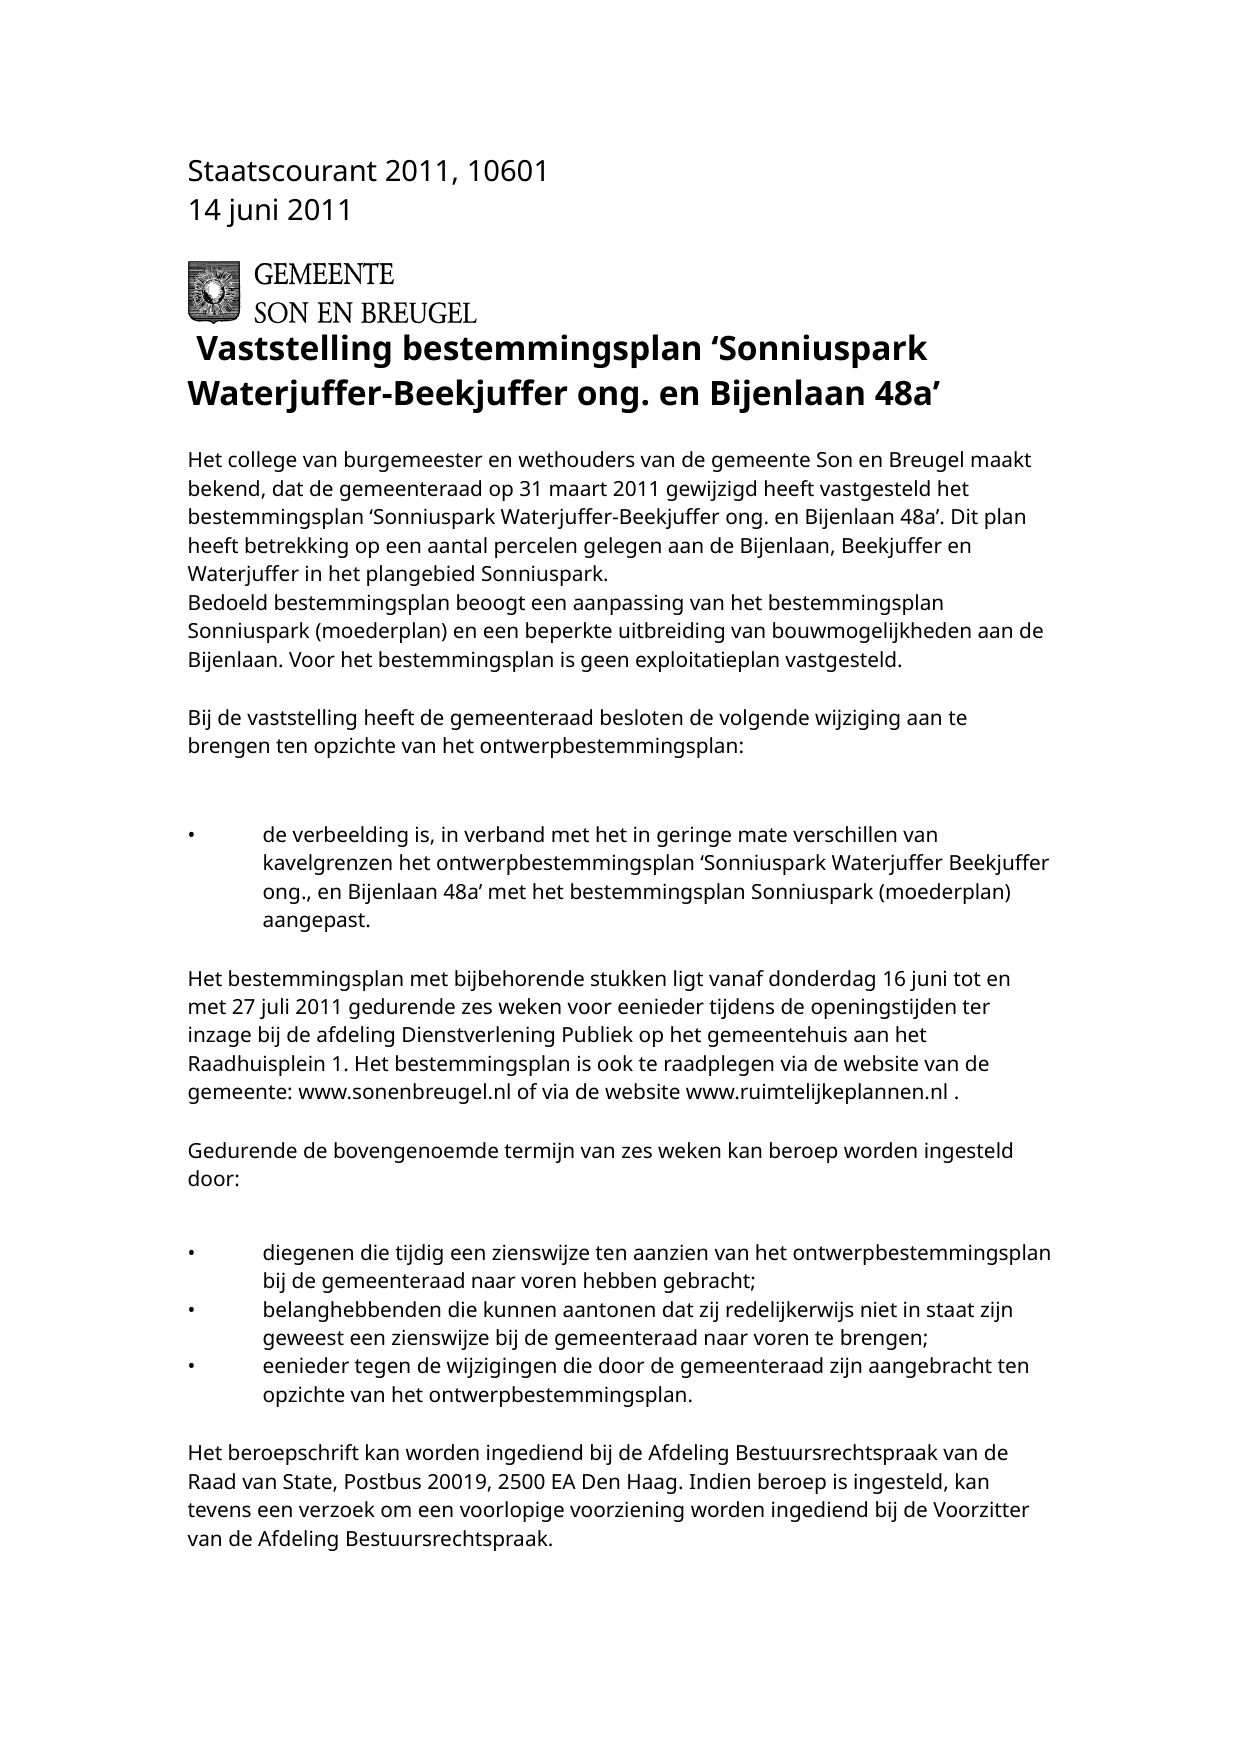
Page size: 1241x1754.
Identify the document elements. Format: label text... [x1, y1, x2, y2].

picture [187, 258, 477, 325]
text Gedurende de bovengenoemde termijn van zes weken kan beroep worden ingesteld door: [187, 1136, 1053, 1193]
text Het college van burgemeester en wethouders van de gemeente Son en Breugel maakt bekend, dat de gemeenteraad op 31 maart 2011 gewijzigd heeft vastgesteld het bestemmingsplan ‘Sonniuspark Waterjuffer-Beekjuffer ong. en Bijenlaan 48a’. Dit plan heeft betrekking op een aantal percelen gelegen aan de Bijenlaan, Beekjuffer en Waterjuffer in het plangebied Sonniuspark. [187, 446, 1053, 588]
text Bij de vaststelling heeft de gemeenteraad besloten de volgende wijziging aan te brengen ten opzichte van het ontwerpbestemmingsplan: [187, 703, 1053, 760]
list de verbeelding is, in verband met het in geringe mate verschillen van kavelgrenzen het ontwerpbestemmingsplan ‘Sonniuspark Waterjuffer Beekjuffer ong., en Bijenlaan 48a’ met het bestemmingsplan Sonniuspark (moederplan) aangepast. [187, 820, 1053, 934]
text Staatscourant 2011, 10601 [187, 150, 1053, 190]
text Bedoeld bestemmingsplan beoogt een aanpassing van het bestemmingsplan Sonniuspark (moederplan) en een beperkte uitbreiding van bouwmogelijkheden aan de Bijenlaan. Voor het bestemmingsplan is geen exploitatieplan vastgesteld. [187, 588, 1053, 673]
list diegenen die tijdig een zienswijze ten aanzien van het ontwerpbestemmingsplan bij de gemeenteraad naar voren hebben gebracht; [187, 1238, 1053, 1295]
list eenieder tegen de wijzigingen die door de gemeenteraad zijn aangebracht ten opzichte van het ontwerpbestemmingsplan. [187, 1352, 1053, 1408]
text 14 juni 2011 [187, 190, 1053, 229]
text Het bestemmingsplan met bijbehorende stukken ligt vanaf donderdag 16 juni tot en met 27 juli 2011 gedurende zes weken voor eenieder tijdens de openingstijden ter inzage bij de afdeling Dienstverlening Publiek op het gemeentehuis aan het Raadhuisplein 1. Het bestemmingsplan is ook te raadplegen via de website van de gemeente: www.sonenbreugel.nl of via de website www.ruimtelijkeplannen.nl . [187, 964, 1053, 1106]
text Het beroepschrift kan worden ingediend bij de Afdeling Bestuursrechtspraak van de Raad van State, Postbus 20019, 2500 EA Den Haag. Indien beroep is ingesteld, kan tevens een verzoek om een voorlopige voorziening worden ingediend bij de Voorzitter van de Afdeling Bestuursrechtspraak. [187, 1438, 1053, 1552]
list belanghebbenden die kunnen aantonen dat zij redelijkerwijs niet in staat zijn geweest een zienswijze bij de gemeenteraad naar voren te brengen; [187, 1295, 1053, 1352]
subtitle Vaststelling bestemmingsplan ‘Sonniuspark Waterjuffer-Beekjuffer ong. en Bijenlaan 48a’ [187, 271, 1053, 416]
